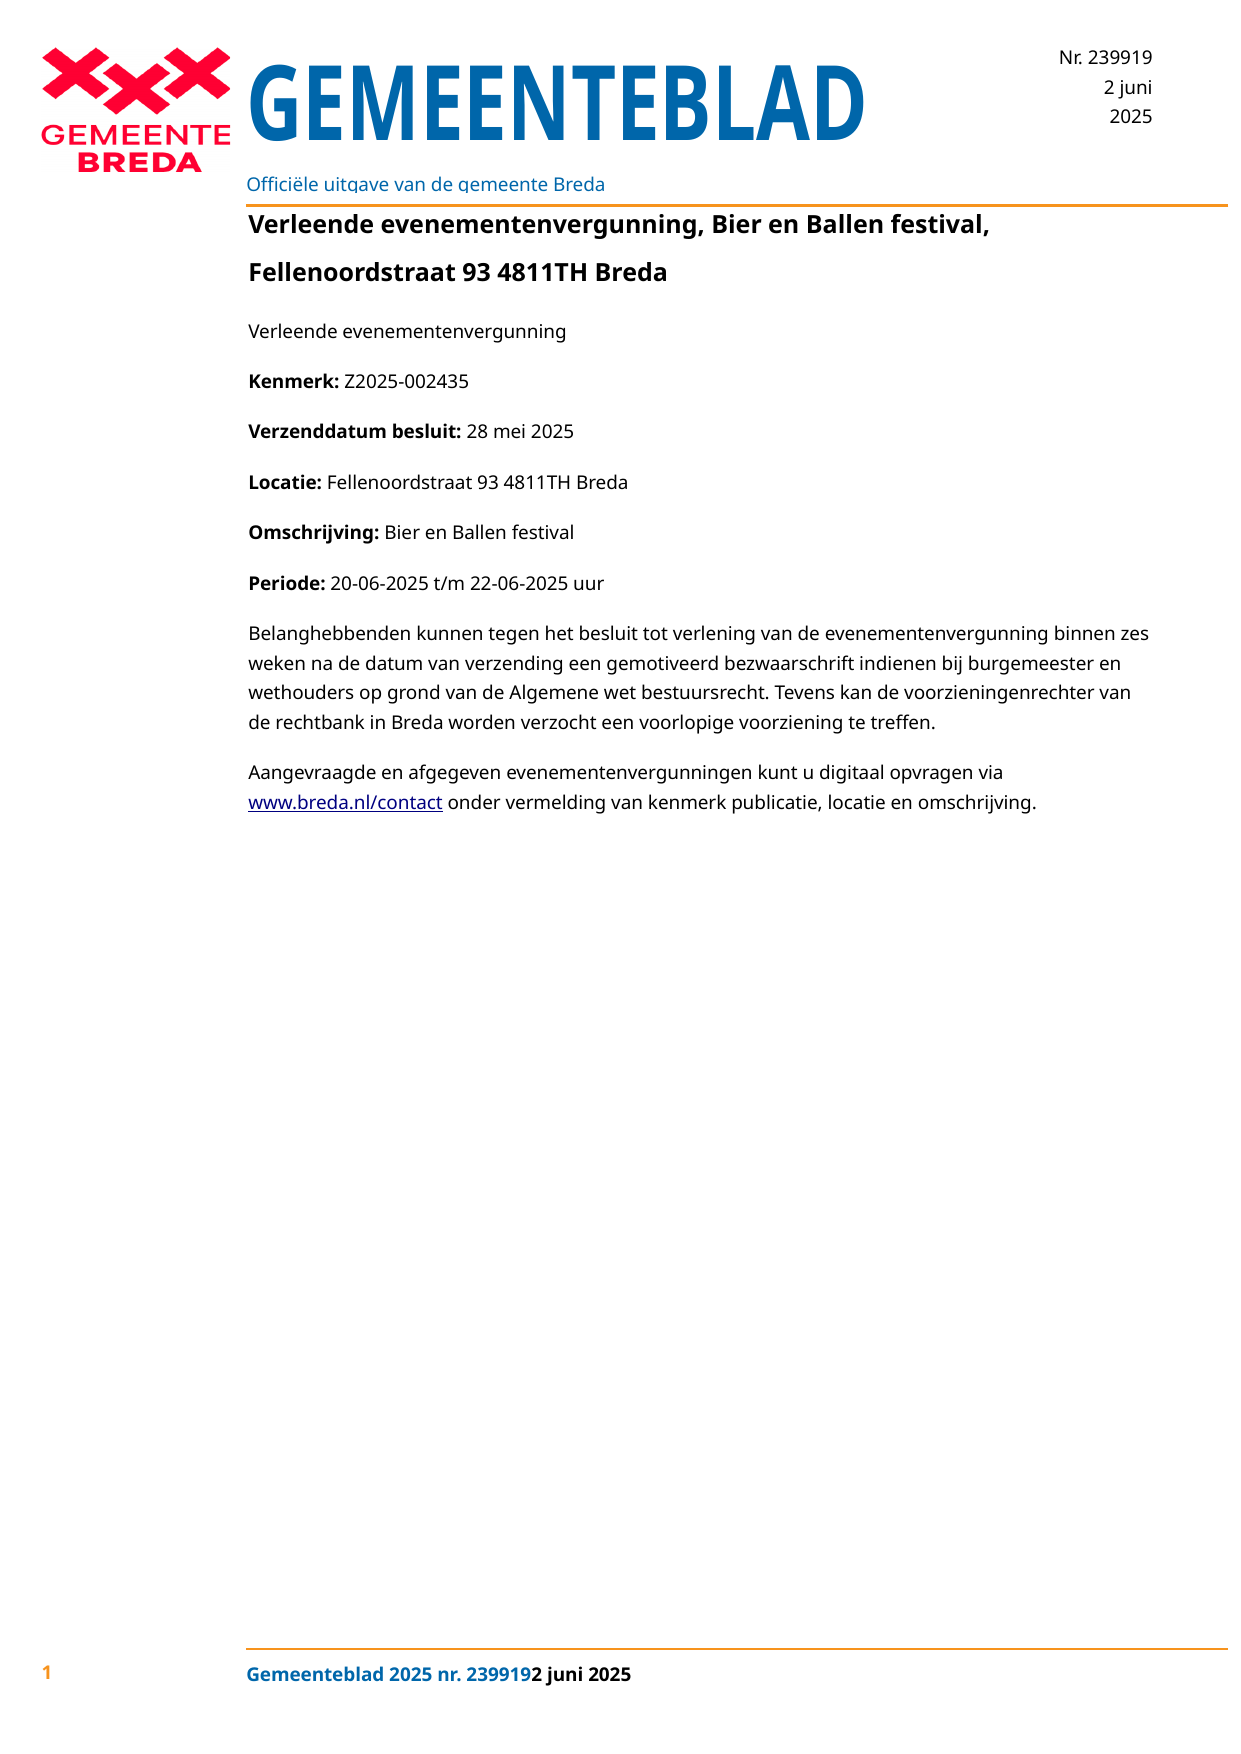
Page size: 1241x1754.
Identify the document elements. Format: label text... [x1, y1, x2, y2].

text Omschrijving: Bier en Ballen festival [248, 519, 1152, 545]
text Verleende evenementenvergunning [248, 318, 1152, 344]
text Verzenddatum besluit: 28 mei 2025 [248, 419, 1152, 444]
text Belanghebbenden kunnen tegen het besluit tot verlening van de evenementenvergunning binnen zes weken na de datum van verzending een gemotiveerd bezwaarschrift indienen bij burgemeester en wethouders op grond van de Algemene wet bestuursrecht. Tevens kan de voorzieningenrechter van de rechtbank in Breda worden verzocht een voorlopige voorziening te treffen. [248, 620, 1152, 735]
picture [41, 47, 231, 172]
text Verleende evenementenvergunning, Bier en Ballen festival, Fellenoordstraat 93 4811TH Breda [248, 207, 1152, 288]
text Periode: 20-06-2025 t/m 22-06-2025 uur [248, 570, 1152, 596]
text Aangevraagde en afgegeven evenementenvergunningen kunt u digitaal opvragen via www.breda.nl/contact onder vermelding van kenmerk publicatie, locatie en omschrijving. [248, 759, 1152, 815]
text Locatie: Fellenoordstraat 93 4811TH Breda [248, 469, 1152, 495]
text Kenmerk: Z2025-002435 [248, 368, 1152, 394]
